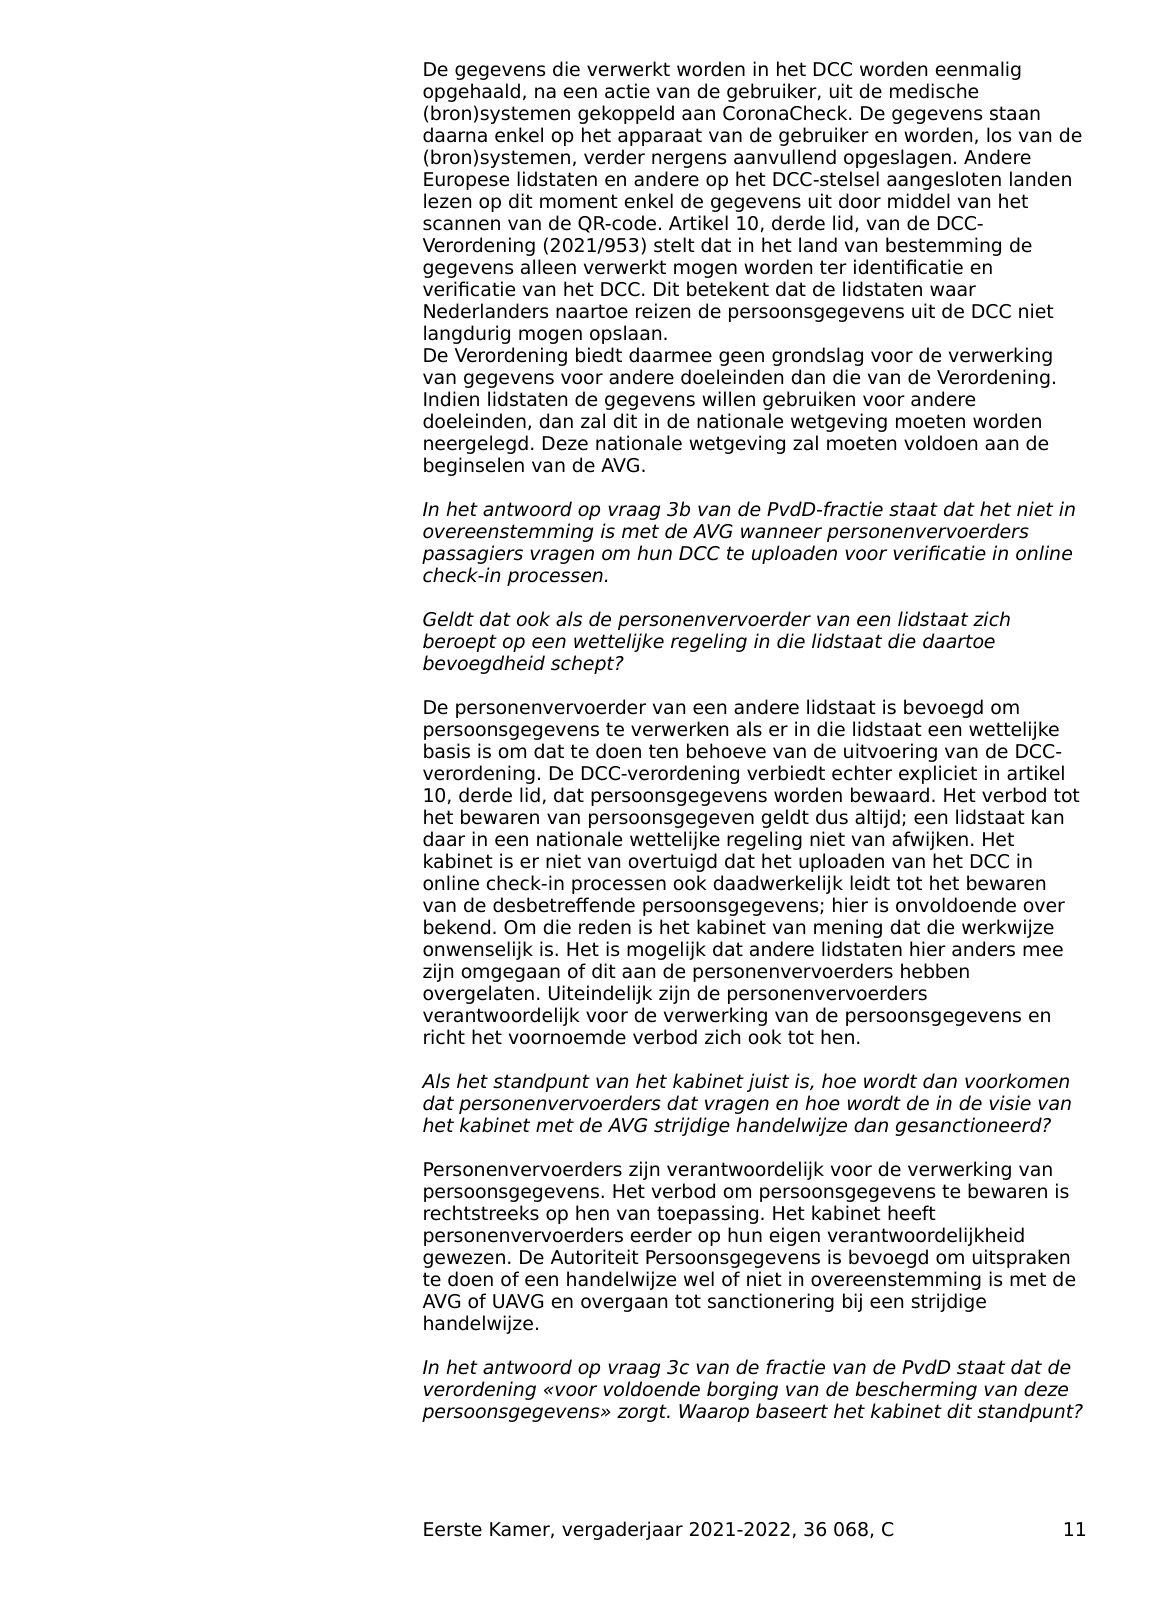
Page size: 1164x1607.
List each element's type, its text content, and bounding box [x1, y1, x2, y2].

text De gegevens die verwerkt worden in het DCC worden eenmalig opgehaald, na een actie van de gebruiker, uit de medische (bron)systemen gekoppeld aan CoronaCheck. De gegevens staan daarna enkel op het apparaat van de gebruiker en worden, los van de (bron)systemen, verder nergens aanvullend opgeslagen. Andere Europese lidstaten en andere op het DCC-stelsel aangesloten landen lezen op dit moment enkel de gegevens uit door middel van het scannen van de QR-code. Artikel 10, derde lid, van de DCC-Verordening (2021/953) stelt dat in het land van bestemming de gegevens alleen verwerkt mogen worden ter identificatie en verificatie van het DCC. Dit betekent dat de lidstaten waar Nederlanders naartoe reizen de persoonsgegevens uit de DCC niet langdurig mogen opslaan. [422, 59, 1087, 345]
text In het antwoord op vraag 3b van de PvdD-fractie staat dat het niet in overeenstemming is met de AVG wanneer personenvervoerders passagiers vragen om hun DCC te uploaden voor verificatie in online check-in processen. [422, 499, 1087, 587]
text De personenvervoerder van een andere lidstaat is bevoegd om persoonsgegevens te verwerken als er in die lidstaat een wettelijke basis is om dat te doen ten behoeve van de uitvoering van de DCC-verordening. De DCC-verordening verbiedt echter expliciet in artikel 10, derde lid, dat persoonsgegevens worden bewaard. Het verbod tot het bewaren van persoonsgegeven geldt dus altijd; een lidstaat kan daar in een nationale wettelijke regeling niet van afwijken. Het kabinet is er niet van overtuigd dat het uploaden van het DCC in online check-in processen ook daadwerkelijk leidt tot het bewaren van de desbetreffende persoonsgegevens; hier is onvoldoende over bekend. Om die reden is het kabinet van mening dat die werkwijze onwenselijk is. Het is mogelijk dat andere lidstaten hier anders mee zijn omgegaan of dit aan de personenvervoerders hebben overgelaten. Uiteindelijk zijn de personenvervoerders verantwoordelijk voor de verwerking van de persoonsgegevens en richt het voornoemde verbod zich ook tot hen. [422, 697, 1087, 1049]
text In het antwoord op vraag 3c van de fractie van de PvdD staat dat de verordening «voor voldoende borging van de bescherming van deze persoonsgegevens» zorgt. Waarop baseert het kabinet dit standpunt? [422, 1357, 1087, 1423]
text Als het standpunt van het kabinet juist is, hoe wordt dan voorkomen dat personenvervoerders dat vragen en hoe wordt de in de visie van het kabinet met de AVG strijdige handelwijze dan gesanctioneerd? [422, 1071, 1087, 1137]
text Personenvervoerders zijn verantwoordelijk voor de verwerking van persoonsgegevens. Het verbod om persoonsgegevens te bewaren is rechtstreeks op hen van toepassing. Het kabinet heeft personenvervoerders eerder op hun eigen verantwoordelijkheid gewezen. De Autoriteit Persoonsgegevens is bevoegd om uitspraken te doen of een handelwijze wel of niet in overeenstemming is met de AVG of UAVG en overgaan tot sanctionering bij een strijdige handelwijze. [422, 1159, 1087, 1335]
text De Verordening biedt daarmee geen grondslag voor de verwerking van gegevens voor andere doeleinden dan die van de Verordening. Indien lidstaten de gegevens willen gebruiken voor andere doeleinden, dan zal dit in de nationale wetgeving moeten worden neergelegd. Deze nationale wetgeving zal moeten voldoen aan de beginselen van de AVG. [422, 345, 1087, 477]
text Geldt dat ook als de personenvervoerder van een lidstaat zich beroept op een wettelijke regeling in die lidstaat die daartoe bevoegdheid schept? [422, 609, 1087, 675]
